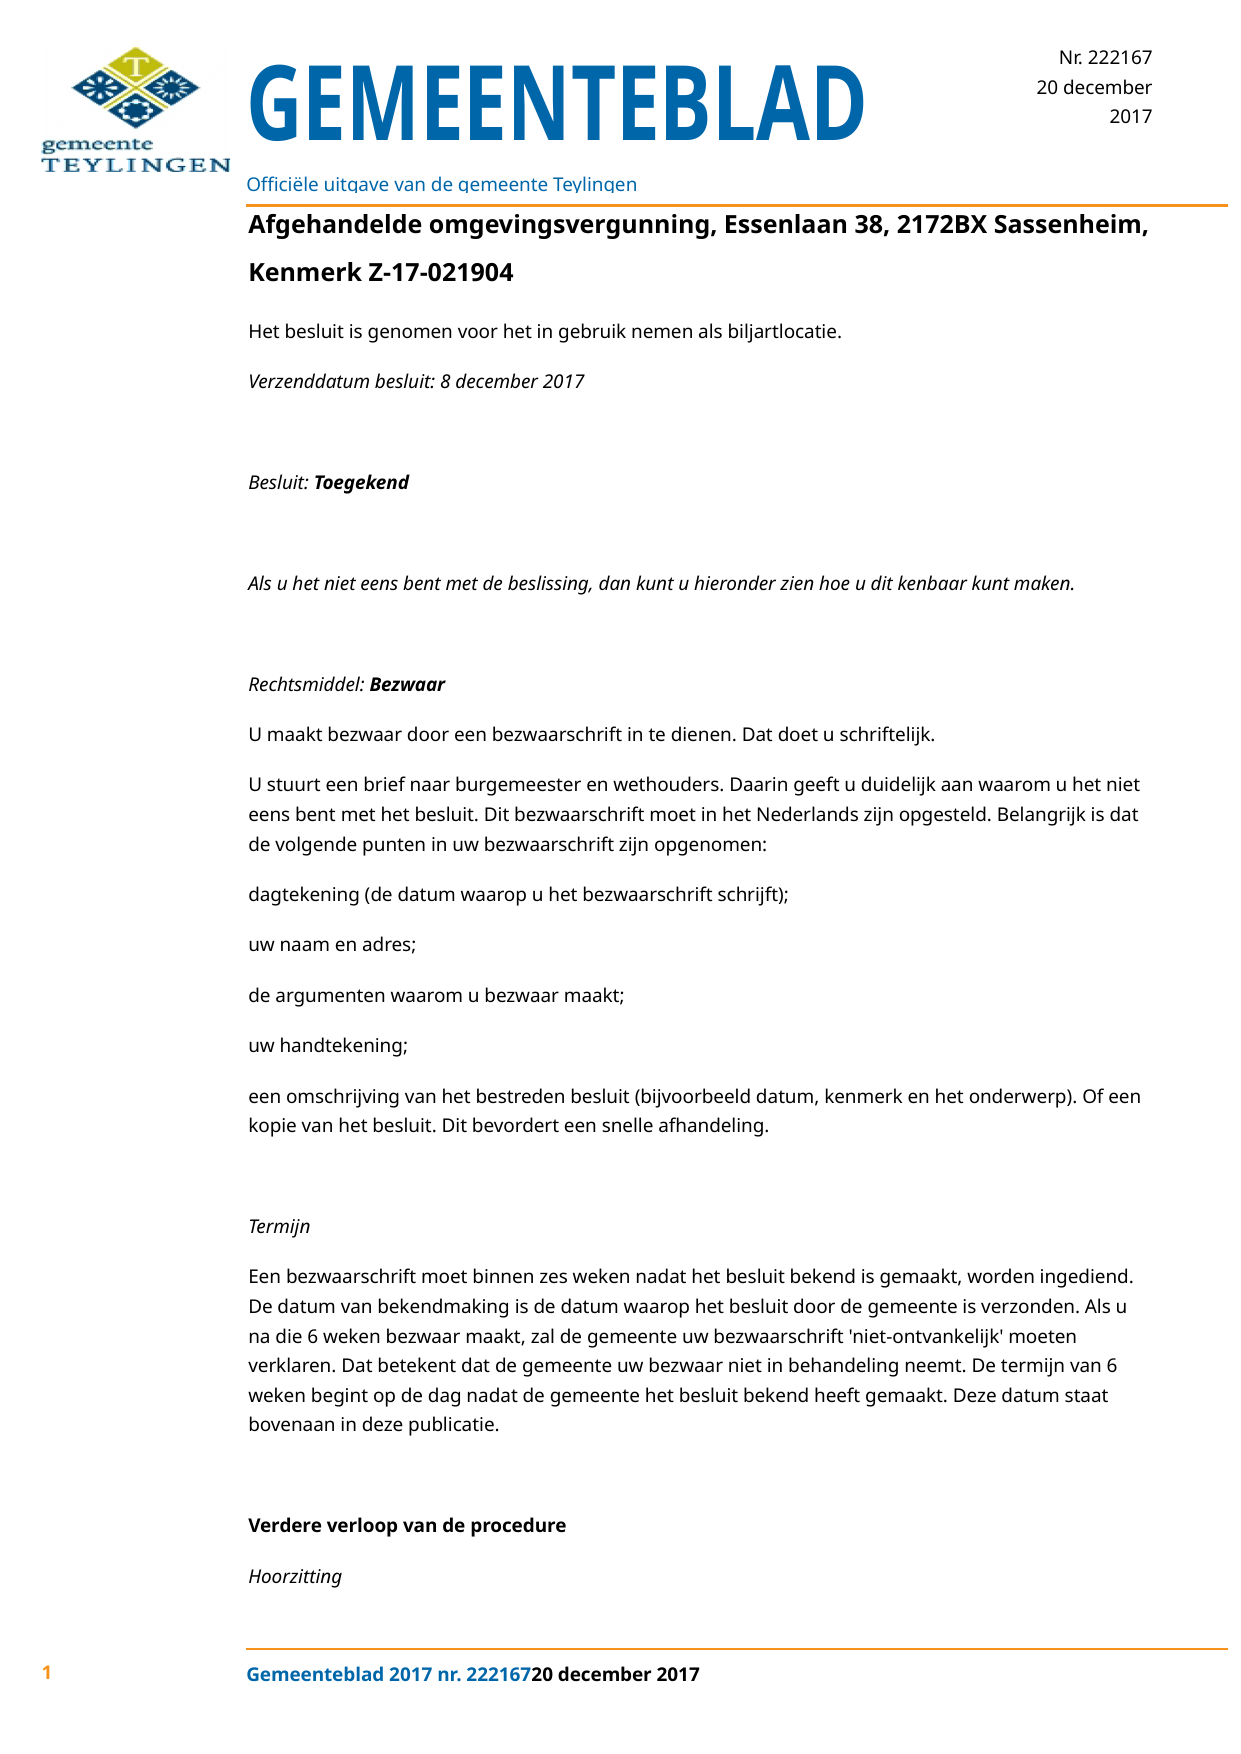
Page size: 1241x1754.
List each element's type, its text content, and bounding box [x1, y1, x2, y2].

text de argumenten waarom u bezwaar maakt; [248, 982, 1152, 1008]
text uw handtekening; [248, 1032, 1152, 1058]
text Verzenddatum besluit: 8 december 2017 [248, 368, 1152, 394]
text uw naam en adres; [248, 932, 1152, 957]
text een omschrijving van het bestreden besluit (bijvoorbeeld datum, kenmerk en het onderwerp). Of een kopie van het besluit. Dit bevordert een snelle afhandeling. [248, 1083, 1152, 1138]
text U stuurt een brief naar burgemeester en wethouders. Daarin geeft u duidelijk aan waarom u het niet eens bent met het besluit. Dit bezwaarschrift moet in het Nederlands zijn opgesteld. Belangrijk is dat de volgende punten in uw bezwaarschrift zijn opgenomen: [248, 772, 1152, 857]
picture [41, 47, 231, 172]
text Het besluit is genomen voor het in gebruik nemen als biljartlocatie. [248, 318, 1152, 344]
text Een bezwaarschrift moet binnen zes weken nadat het besluit bekend is gemaakt, worden ingediend. De datum van bekendmaking is de datum waarop het besluit door de gemeente is verzonden. Als u na die 6 weken bezwaar maakt, zal de gemeente uw bezwaarschrift 'niet-ontvankelijk' moeten verklaren. Dat betekent dat de gemeente uw bezwaar niet in behandeling neemt. De termijn van 6 weken begint op de dag nadat de gemeente het besluit bekend heeft gemaakt. Deze datum staat bovenaan in deze publicatie. [248, 1264, 1152, 1437]
text Besluit: Toegekend [248, 469, 1152, 495]
text Termijn [248, 1213, 1152, 1239]
text Afgehandelde omgevingsvergunning, Essenlaan 38, 2172BX Sassenheim, Kenmerk Z-17-021904 [248, 207, 1152, 288]
text dagtekening (de datum waarop u het bezwaarschrift schrijft); [248, 881, 1152, 907]
text Als u het niet eens bent met de beslissing, dan kunt u hieronder zien hoe u dit kenbaar kunt maken. [248, 570, 1152, 596]
text Rechtsmiddel: Bezwaar [248, 671, 1152, 697]
text Verdere verloop van de procedure [248, 1512, 1152, 1538]
text Hoorzitting [248, 1563, 1152, 1589]
text U maakt bezwaar door een bezwaarschrift in te dienen. Dat doet u schriftelijk. [248, 721, 1152, 747]
